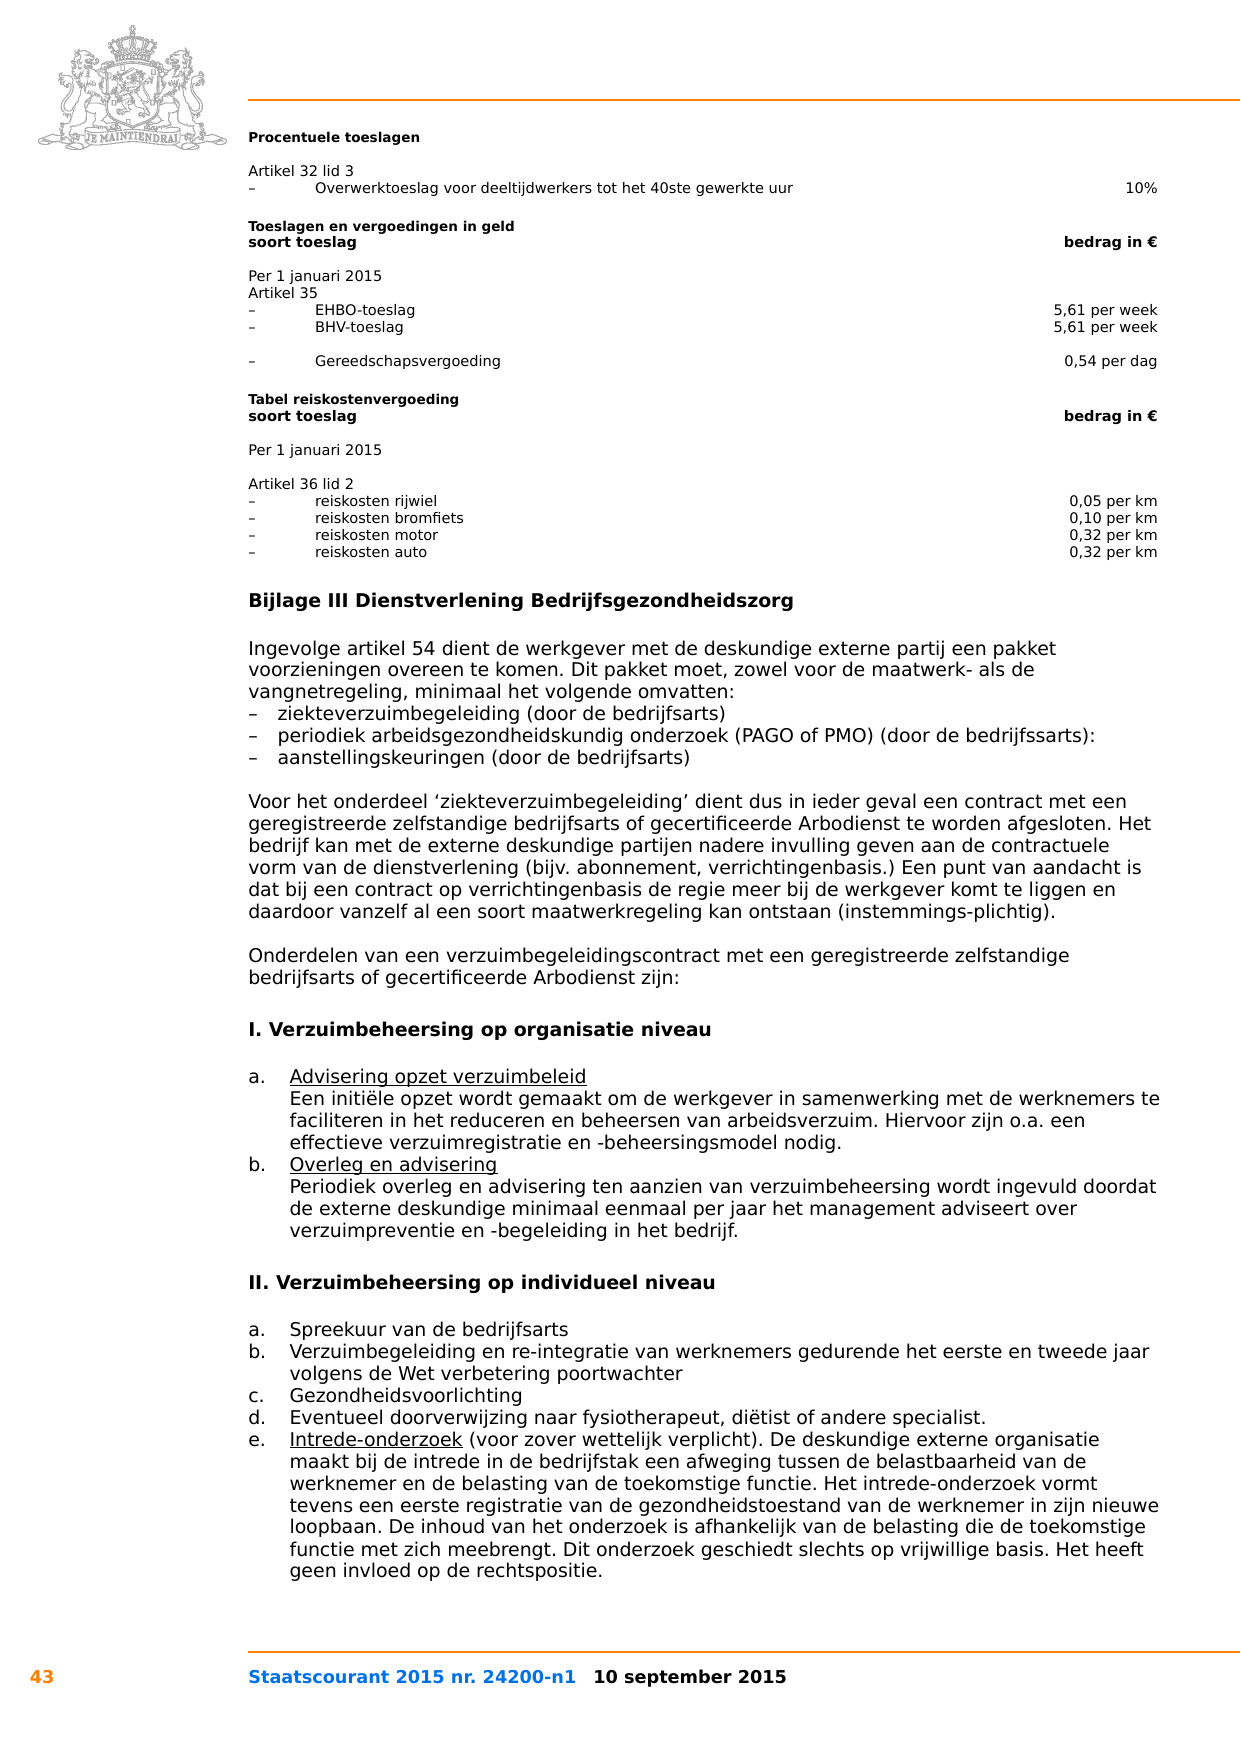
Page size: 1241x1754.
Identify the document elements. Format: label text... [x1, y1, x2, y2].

table_cell [309, 251, 980, 268]
table_cell – [248, 180, 309, 197]
table_cell [980, 146, 1163, 163]
table_cell – [248, 510, 309, 526]
table_cell BHV-toeslag [309, 319, 980, 336]
table_cell [248, 425, 309, 442]
table_cell Per 1 januari 2015 [248, 268, 980, 285]
text Voor het onderdeel ‘ziekteverzuimbegeleiding’ dient dus in ieder geval een contract met een geregistreerde zelfstandige bedrijfsarts of gecertificeerde Arbodienst te worden afgesloten. Het bedrijf kan met de externe deskundige partijen nadere invulling geven aan de contractuele vorm van de dienstverlening (bijv. abonnement, verrichtingenbasis.) Een punt van aandacht is dat bij een contract op verrichtingenbasis de regie meer bij de werkgever komt te liggen en daardoor vanzelf al een soort maatwerkregeling kan ontstaan (instemmings-plichtig). [248, 791, 1163, 923]
table_cell [309, 336, 980, 353]
table_cell 0,54 per dag [980, 353, 1163, 370]
table_cell [309, 425, 980, 442]
text a. Spreekuur van de bedrijfsarts [248, 1319, 1163, 1341]
table_cell reiskosten rijwiel [309, 493, 980, 509]
text – periodiek arbeidsgezondheidskundig onderzoek (PAGO of PMO) (door de bedrijfssarts): [248, 725, 1163, 747]
table_cell – [248, 302, 309, 319]
text Onderdelen van een verzuimbegeleidingscontract met een geregistreerde zelfstandige bedrijfsarts of gecertificeerde Arbodienst zijn: [248, 945, 1163, 989]
table_cell 10% [980, 180, 1163, 197]
picture [38, 25, 227, 150]
table_cell [980, 425, 1163, 442]
table_cell 5,61 per week [980, 302, 1163, 319]
text Periodiek overleg en advisering ten aanzien van verzuimbeheersing wordt ingevuld doordat de externe deskundige minimaal eenmaal per jaar het management adviseert over verzuimpreventie en -begeleiding in het bedrijf. [289, 1176, 1163, 1242]
table_cell [980, 476, 1163, 492]
table_cell [980, 459, 1163, 476]
table_cell Gereedschapsvergoeding [309, 353, 980, 370]
table_header Toeslagen en vergoedingen in geld [248, 219, 1163, 234]
table_cell [980, 336, 1163, 353]
subtitle II. Verzuimbeheersing op individueel niveau [248, 1272, 1163, 1294]
text Ingevolge artikel 54 dient de werkgever met de deskundige externe partij een pakket voorzieningen overeen te komen. Dit pakket moet, zowel voor de maatwerk- als de vangnetregeling, minimaal het volgende omvatten: [248, 637, 1163, 703]
table_cell reiskosten motor [309, 526, 980, 543]
table_cell EHBO-toeslag [309, 302, 980, 319]
table_cell Artikel 32 lid 3 [248, 163, 980, 179]
table_cell 5,61 per week [980, 319, 1163, 336]
table_header Procentuele toeslagen [248, 130, 1163, 146]
text Een initiële opzet wordt gemaakt om de werkgever in samenwerking met de werknemers te faciliteren in het reduceren en beheersen van arbeidsverzuim. Hiervoor zijn o.a. een effectieve verzuimregistratie en -beheersingsmodel nodig. [289, 1088, 1163, 1154]
table_header Tabel reiskostenvergoeding [248, 392, 1163, 408]
table_cell – [248, 526, 309, 543]
table_cell Overwerktoeslag voor deeltijdwerkers tot het 40ste gewerkte uur [309, 180, 980, 197]
table_cell [248, 146, 309, 163]
table_cell [309, 146, 980, 163]
table_cell [248, 251, 309, 268]
table_cell 0,32 per km [980, 526, 1163, 543]
table_cell Artikel 36 lid 2 [248, 476, 980, 492]
text – aanstellingskeuringen (door de bedrijfsarts) [248, 747, 1163, 769]
table_cell [980, 442, 1163, 458]
table_cell Per 1 januari 2015 [248, 442, 980, 458]
table_cell [980, 251, 1163, 268]
table_cell reiskosten bromfiets [309, 510, 980, 526]
text e. Intrede-onderzoek (voor zover wettelijk verplicht). De deskundige externe organisatie maakt bij de intrede in de bedrijfstak een afweging tussen de belastbaarheid van de werknemer en de belasting van de toekomstige functie. Het intrede-onderzoek vormt tevens een eerste registratie van de gezondheidstoestand van de werknemer in zijn nieuwe loopbaan. De inhoud van het onderzoek is afhankelijk van de belasting die de toekomstige functie met zich meebrengt. Dit onderzoek geschiedt slechts op vrijwillige basis. Het heeft geen invloed op de rechtspositie. [248, 1428, 1163, 1582]
text d. Eventueel doorverwijzing naar fysiotherapeut, diëtist of andere specialist. [248, 1407, 1163, 1428]
table_cell – [248, 319, 309, 336]
table_cell [980, 268, 1163, 285]
table_cell – [248, 544, 309, 560]
subtitle Bijlage III Dienstverlening Bedrijfsgezondheidszorg [248, 590, 1163, 612]
table_cell – [248, 353, 309, 370]
text a. Advisering opzet verzuimbeleid [248, 1066, 1163, 1088]
text b. Overleg en advisering [248, 1154, 1163, 1176]
table_cell 0,32 per km [980, 544, 1163, 560]
table_cell [980, 285, 1163, 302]
text b. Verzuimbegeleiding en re-integratie van werknemers gedurende het eerste en tweede jaar volgens de Wet verbetering poortwachter [248, 1341, 1163, 1384]
table_cell [980, 163, 1163, 179]
table_cell soort toeslag [248, 234, 980, 251]
table_cell 0,05 per km [980, 493, 1163, 509]
table_cell bedrag in € [980, 234, 1163, 251]
table_cell 0,10 per km [980, 510, 1163, 526]
table_cell Artikel 35 [248, 285, 980, 302]
table_cell – [248, 493, 309, 509]
table_cell [248, 459, 309, 476]
table_cell [248, 336, 309, 353]
subtitle I. Verzuimbeheersing op organisatie niveau [248, 1019, 1163, 1041]
table_cell soort toeslag [248, 408, 980, 424]
table_cell bedrag in € [980, 408, 1163, 424]
table_cell [309, 459, 980, 476]
text c. Gezondheidsvoorlichting [248, 1384, 1163, 1407]
table_cell reiskosten auto [309, 544, 980, 560]
text – ziekteverzuimbegeleiding (door de bedrijfsarts) [248, 703, 1163, 725]
